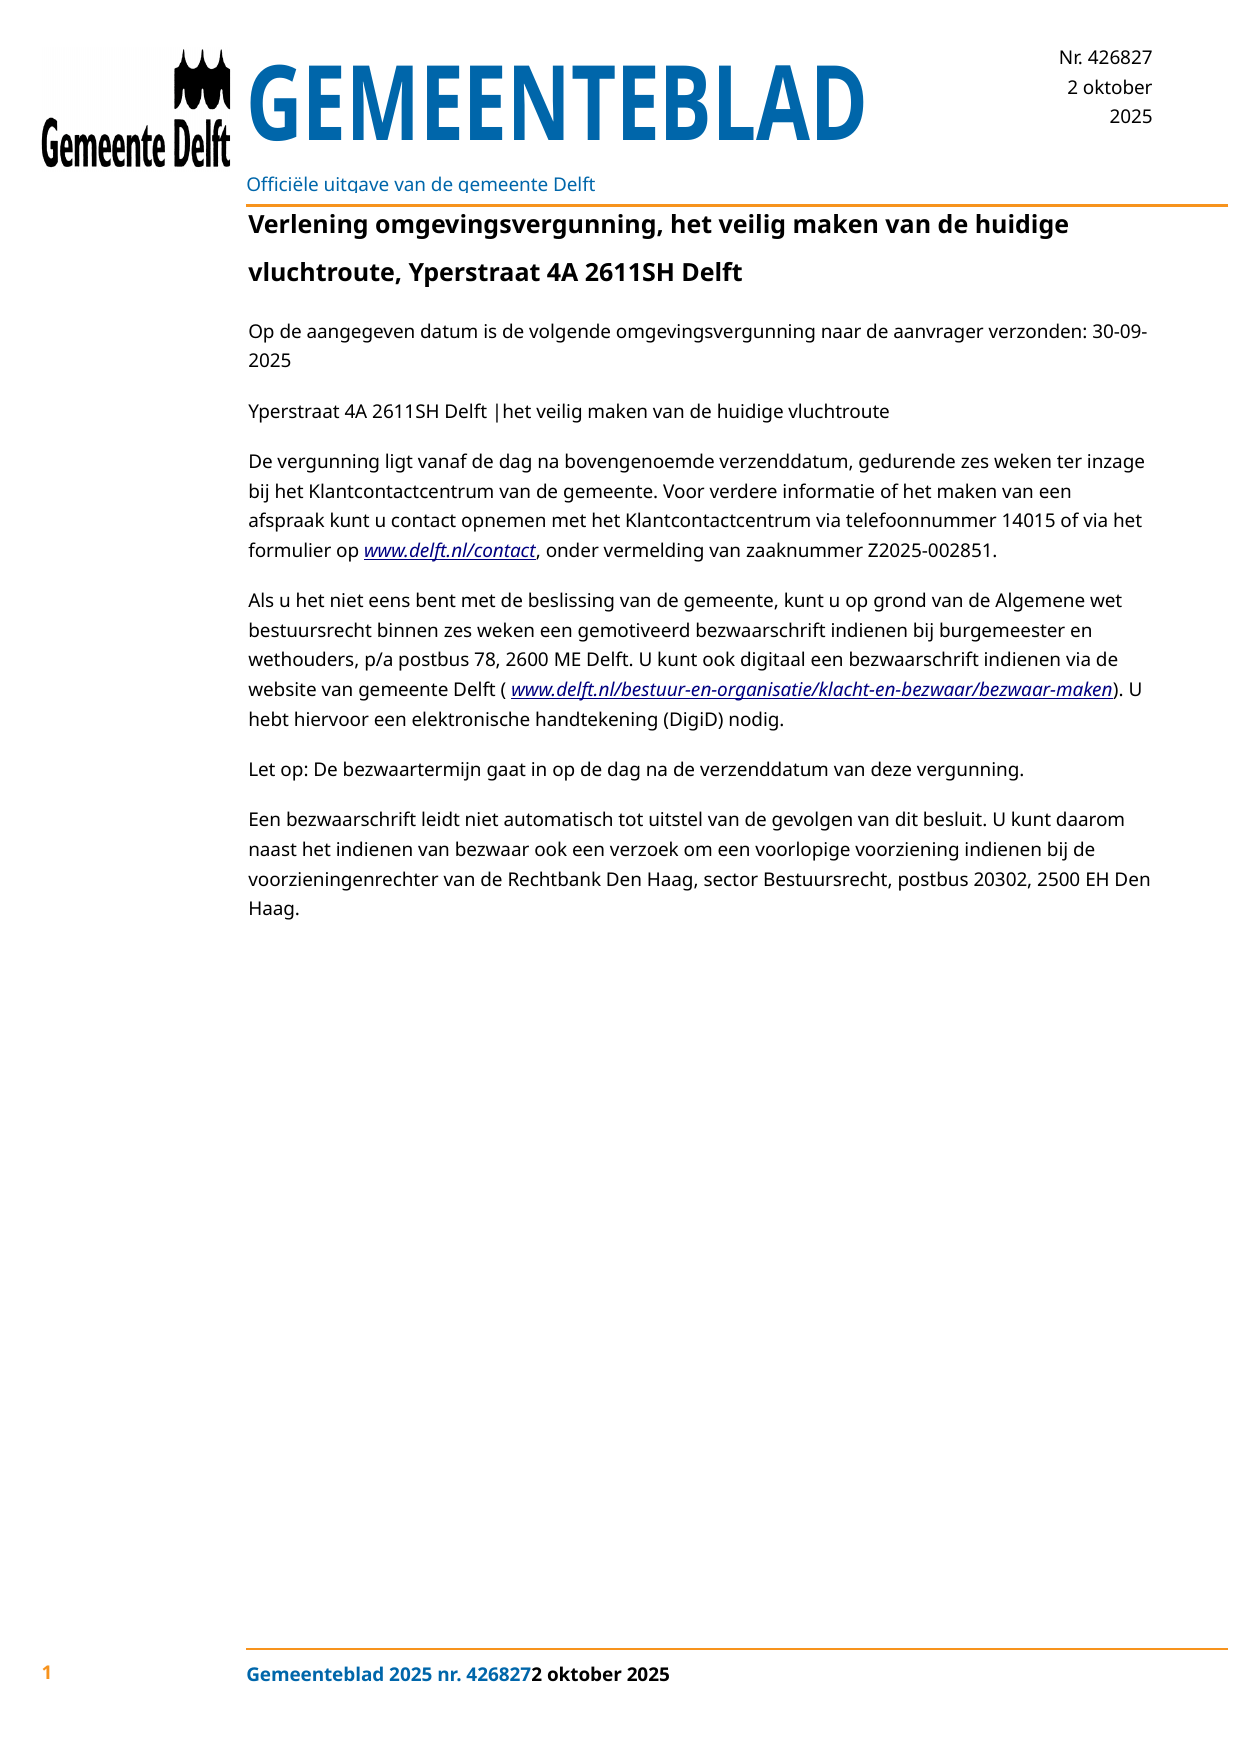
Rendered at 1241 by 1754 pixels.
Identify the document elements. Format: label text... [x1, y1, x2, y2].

text De vergunning ligt vanaf de dag na bovengenoemde verzenddatum, gedurende zes weken ter inzage bij het Klantcontactcentrum van de gemeente. Voor verdere informatie of het maken van een afspraak kunt u contact opnemen met het Klantcontactcentrum via telefoonnummer 14015 of via het formulier op www.delft.nl/contact, onder vermelding van zaaknummer Z2025-002851. [248, 448, 1152, 563]
text Verlening omgevingsvergunning, het veilig maken van de huidige vluchtroute, Yperstraat 4A 2611SH Delft [248, 207, 1152, 288]
text Let op: De bezwaartermijn gaat in op de dag na de verzenddatum van deze vergunning. [248, 756, 1152, 782]
text Op de aangegeven datum is de volgende omgevingsvergunning naar de aanvrager verzonden: 30-09-2025 [248, 318, 1152, 373]
text Yperstraat 4A 2611SH Delft |het veilig maken van de huidige vluchtroute [248, 398, 1152, 424]
text Als u het niet eens bent met de beslissing van de gemeente, kunt u op grond van de Algemene wet bestuursrecht binnen zes weken een gemotiveerd bezwaarschrift indienen bij burgemeester en wethouders, p/a postbus 78, 2600 ME Delft. U kunt ook digitaal een bezwaarschrift indienen via de website van gemeente Delft ( www.delft.nl/bestuur-en-organisatie/klacht-en-bezwaar/bezwaar-maken). U hebt hiervoor een elektronische handtekening (DigiD) nodig. [248, 587, 1152, 732]
text Een bezwaarschrift leidt niet automatisch tot uitstel van de gevolgen van dit besluit. U kunt daarom naast het indienen van bezwaar ook een verzoek om een voorlopige voorziening indienen bij de voorzieningenrechter van de Rechtbank Den Haag, sector Bestuursrecht, postbus 20302, 2500 EH Den Haag. [248, 807, 1152, 921]
picture [41, 47, 231, 172]
